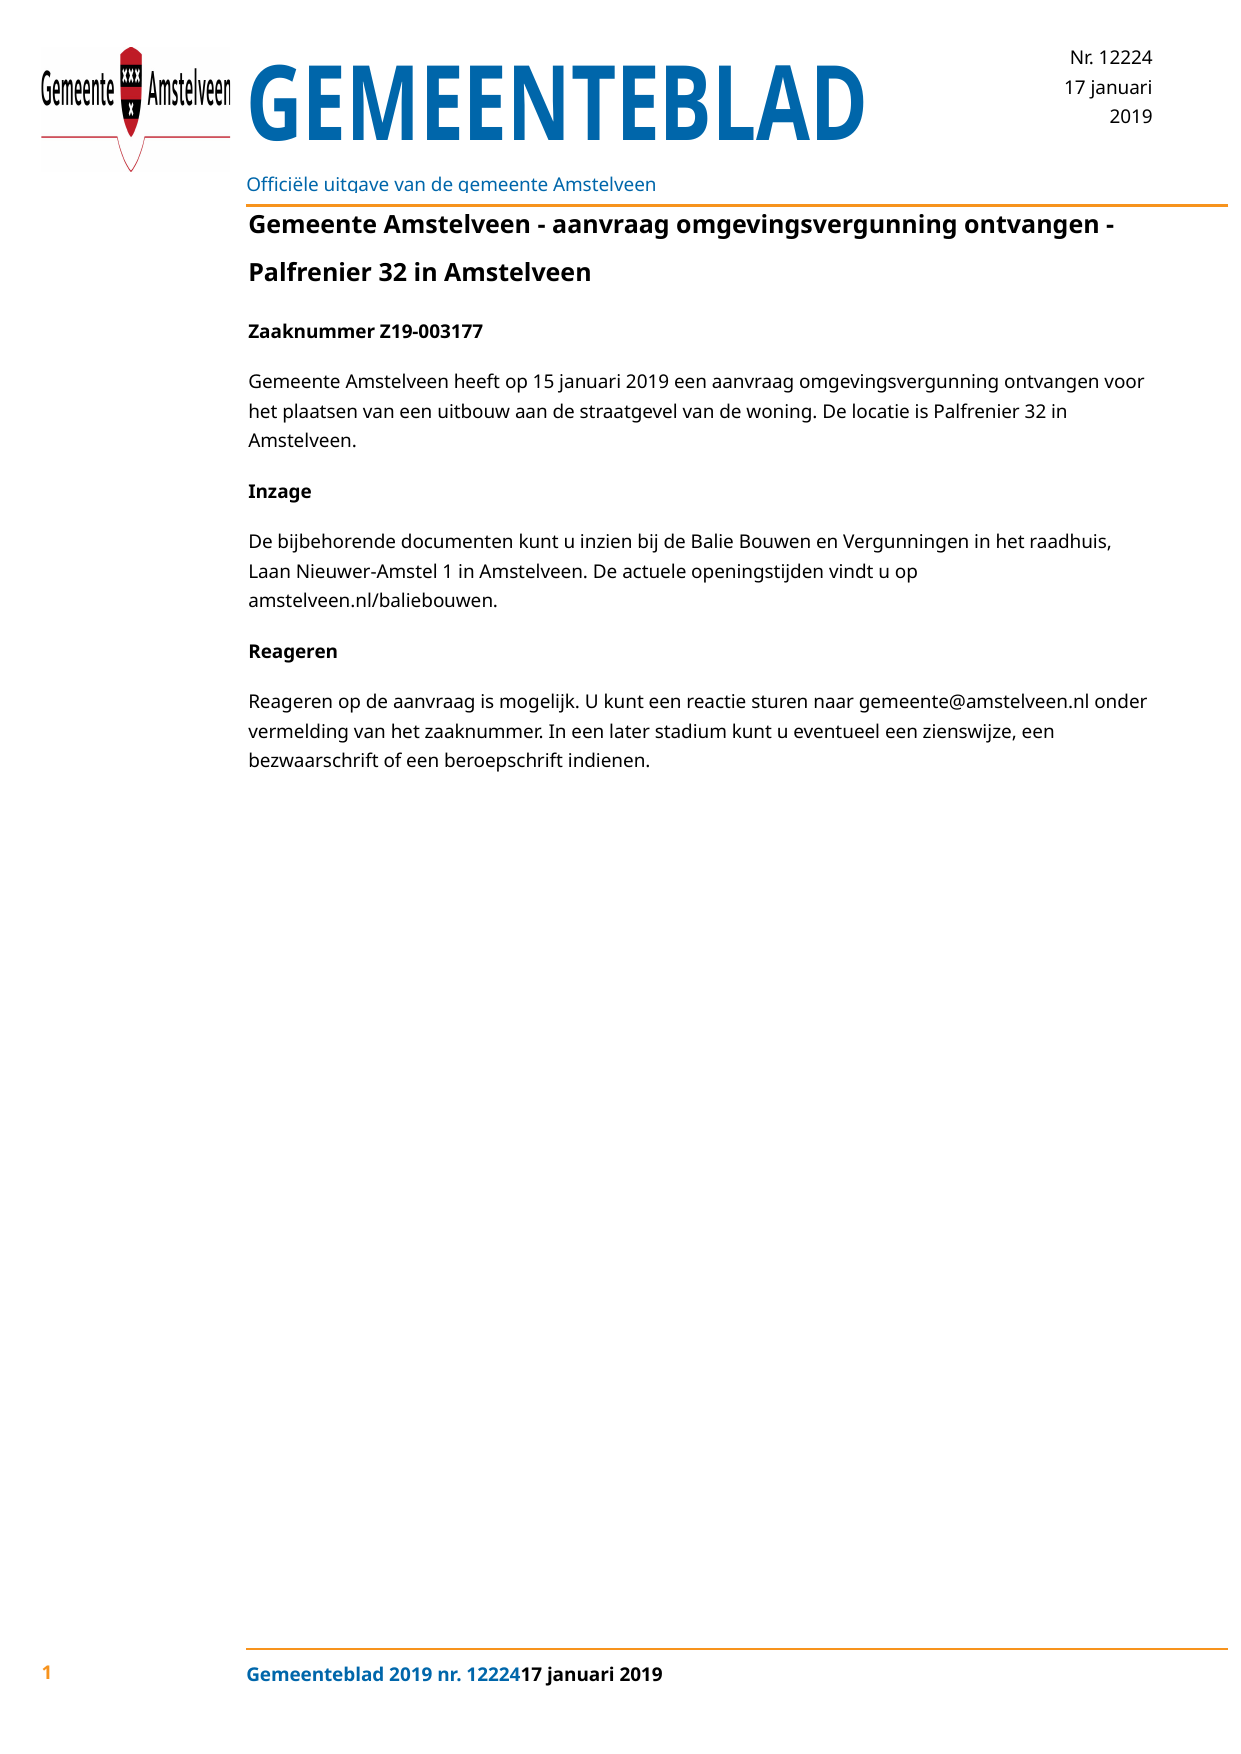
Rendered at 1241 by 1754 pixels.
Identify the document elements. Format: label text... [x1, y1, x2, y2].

text De bijbehorende documenten kunt u inzien bij de Balie Bouwen en Vergunningen in het raadhuis, Laan Nieuwer-Amstel 1 in Amstelveen. De actuele openingstijden vindt u op amstelveen.nl/baliebouwen. [248, 528, 1152, 613]
picture [41, 47, 231, 172]
text Zaaknummer Z19-003177 [248, 318, 1152, 344]
text Inzage [248, 478, 1152, 504]
text Gemeente Amstelveen - aanvraag omgevingsvergunning ontvangen - Palfrenier 32 in Amstelveen [248, 207, 1152, 288]
text Reageren [248, 638, 1152, 664]
text Gemeente Amstelveen heeft op 15 januari 2019 een aanvraag omgevingsvergunning ontvangen voor het plaatsen van een uitbouw aan de straatgevel van de woning. De locatie is Palfrenier 32 in Amstelveen. [248, 368, 1152, 453]
text Reageren op de aanvraag is mogelijk. U kunt een reactie sturen naar gemeente@amstelveen.nl onder vermelding van het zaaknummer. In een later stadium kunt u eventueel een zienswijze, een bezwaarschrift of een beroepschrift indienen. [248, 688, 1152, 773]
